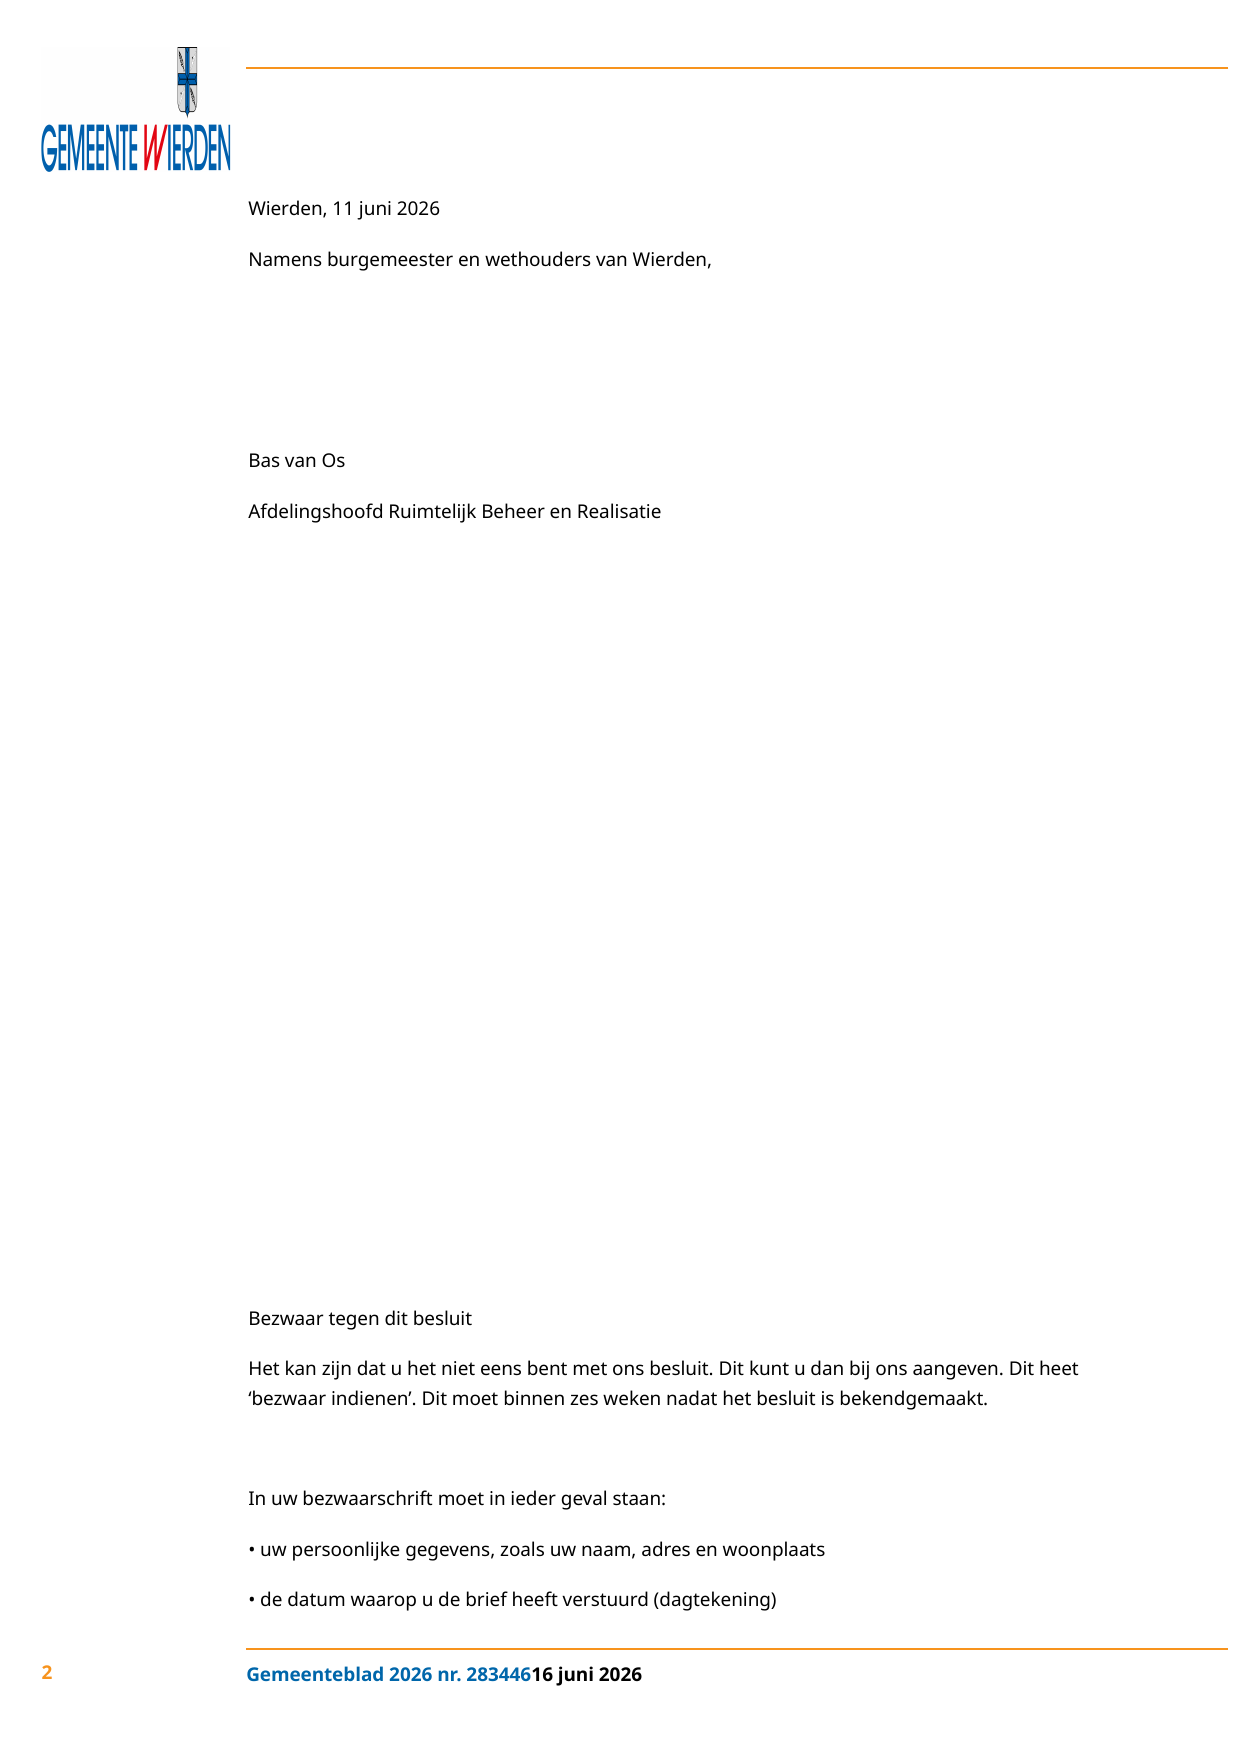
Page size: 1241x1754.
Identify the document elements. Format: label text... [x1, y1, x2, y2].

text Bezwaar tegen dit besluit [248, 1305, 1152, 1331]
text Bas van Os [248, 448, 1152, 473]
text • uw persoonlijke gegevens, zoals uw naam, adres en woonplaats [248, 1536, 1152, 1562]
text • de datum waarop u de brief heeft verstuurd (dagtekening) [248, 1586, 1152, 1612]
picture [41, 47, 231, 172]
text Namens burgemeester en wethouders van Wierden, [248, 246, 1152, 272]
text In uw bezwaarschrift moet in ieder geval staan: [248, 1486, 1152, 1511]
text Afdelingshoofd Ruimtelijk Beheer en Realisatie [248, 498, 1152, 524]
text Het kan zijn dat u het niet eens bent met ons besluit. Dit kunt u dan bij ons aangeven. Dit heet ‘bezwaar indienen’. Dit moet binnen zes weken nadat het besluit is bekendgemaakt. [248, 1355, 1152, 1411]
text Wierden, 11 juni 2026 [248, 196, 1152, 221]
